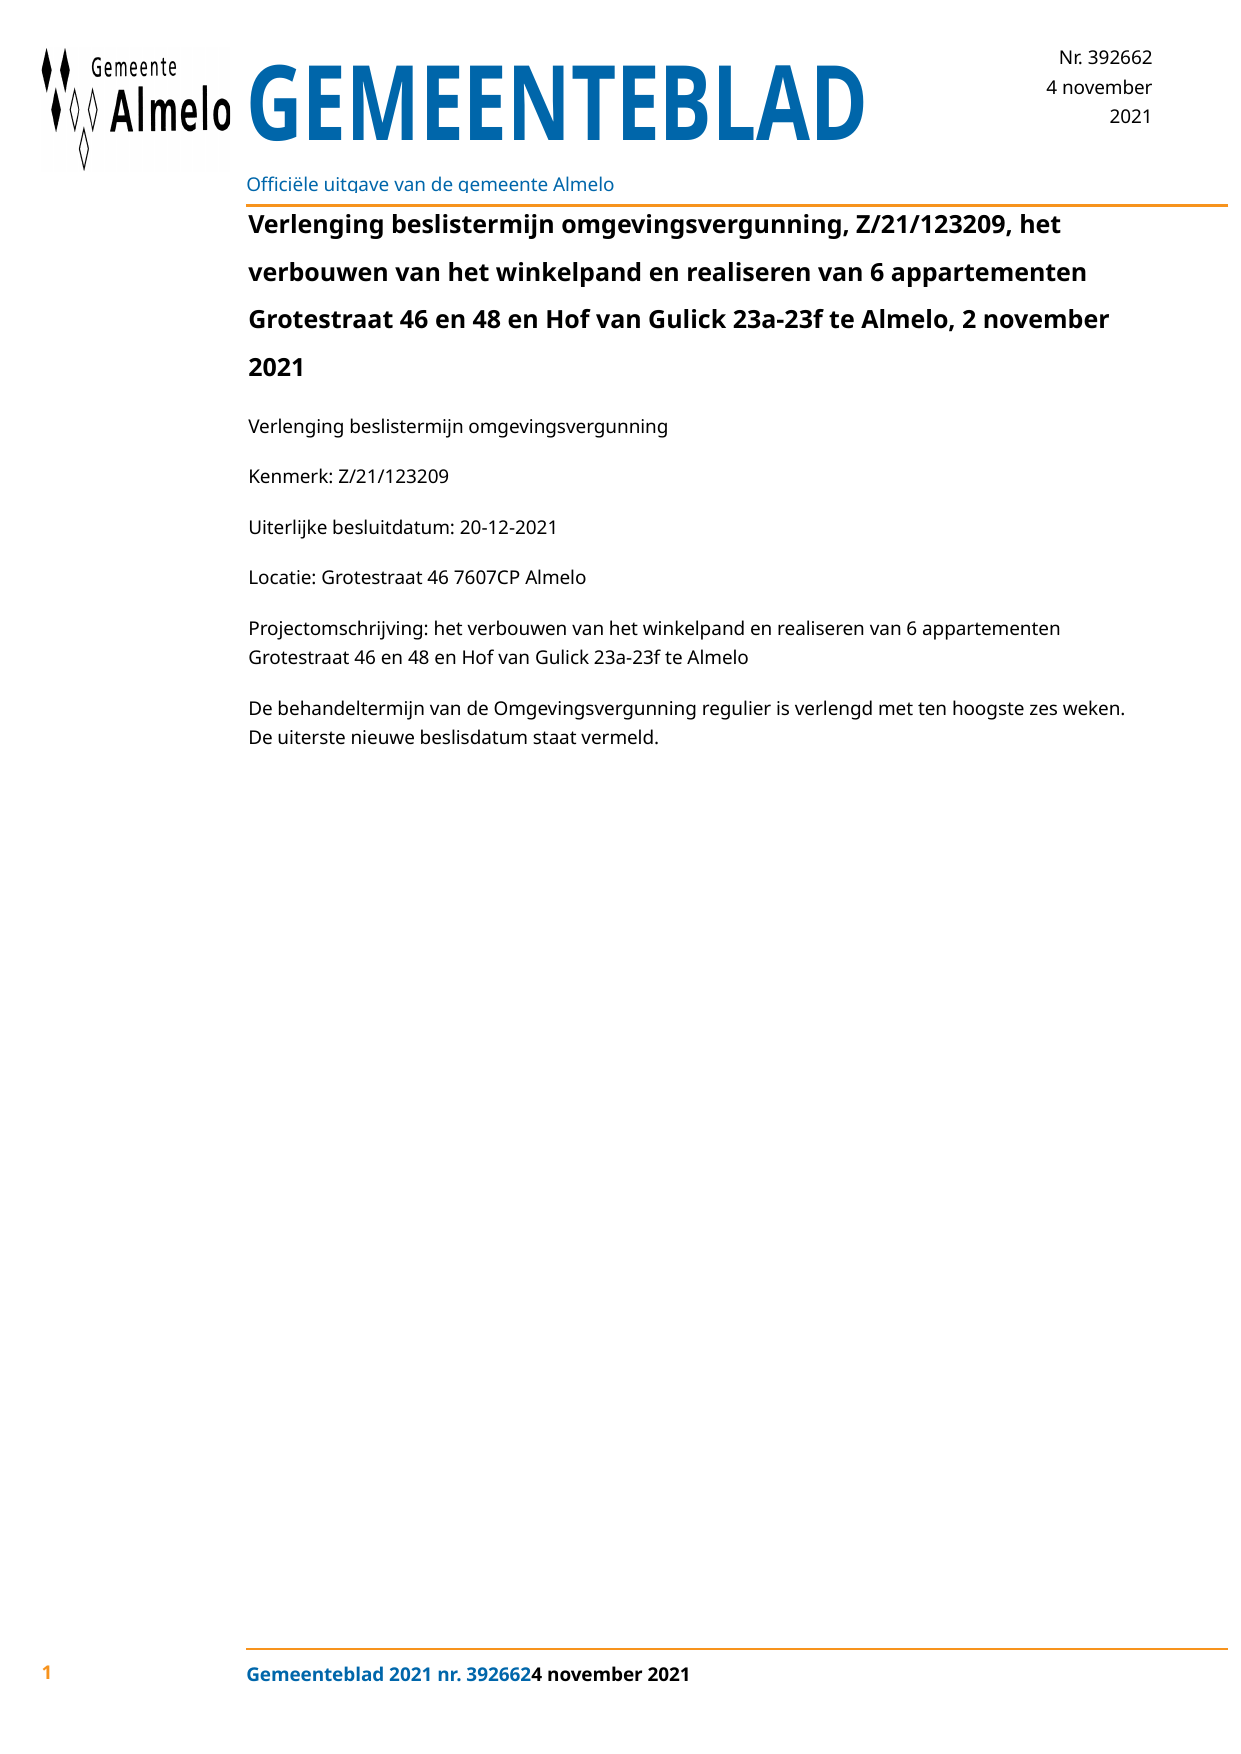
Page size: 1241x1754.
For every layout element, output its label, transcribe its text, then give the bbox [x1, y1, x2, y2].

text Verlenging beslistermijn omgevingsvergunning [248, 413, 1152, 439]
text Uiterlijke besluitdatum: 20-12-2021 [248, 514, 1152, 540]
text Kenmerk: Z/21/123209 [248, 463, 1152, 489]
text De behandeltermijn van de Omgevingsvergunning regulier is verlengd met ten hoogste zes weken. De uiterste nieuwe beslisdatum staat vermeld. [248, 695, 1152, 750]
text Locatie: Grotestraat 46 7607CP Almelo [248, 564, 1152, 590]
picture [41, 47, 231, 172]
text Verlenging beslistermijn omgevingsvergunning, Z/21/123209, het verbouwen van het winkelpand en realiseren van 6 appartementen Grotestraat 46 en 48 en Hof van Gulick 23a-23f te Almelo, 2 november 2021 [248, 207, 1152, 384]
text Projectomschrijving: het verbouwen van het winkelpand en realiseren van 6 appartementen Grotestraat 46 en 48 en Hof van Gulick 23a-23f te Almelo [248, 615, 1152, 670]
